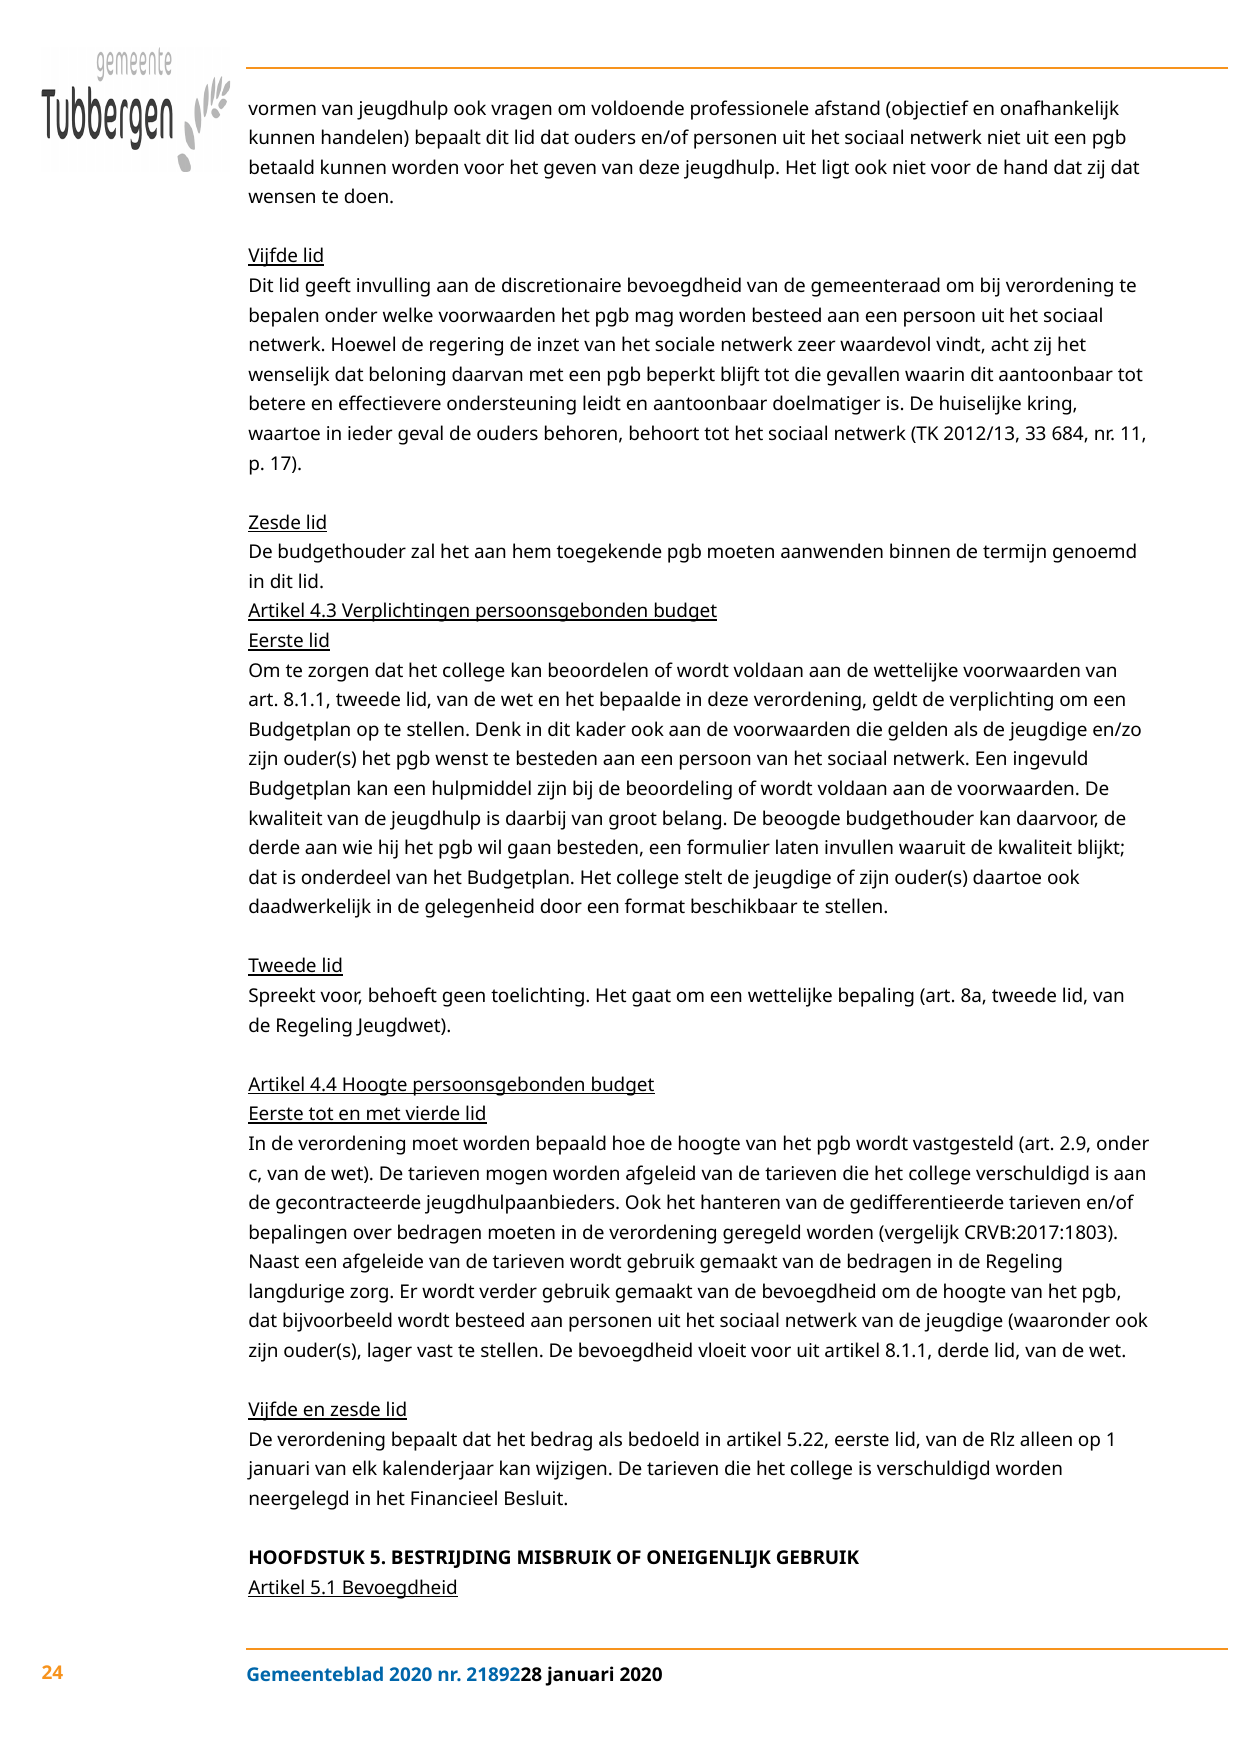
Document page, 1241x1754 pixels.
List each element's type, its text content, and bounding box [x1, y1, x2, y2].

text Artikel 5.1 Bevoegdheid [248, 1574, 1152, 1600]
text Eerste tot en met vierde lid [248, 1101, 1152, 1126]
text Artikel 4.3 Verplichtingen persoonsgebonden budget [248, 598, 1152, 623]
picture [41, 47, 231, 172]
text Vijfde en zesde lid [248, 1396, 1152, 1422]
text Zesde lid [248, 509, 1152, 535]
text HOOFDSTUK 5. BESTRIJDING MISBRUIK OF ONEIGENLIJK GEBRUIK [248, 1544, 1152, 1570]
text De budgethouder zal het aan hem toegekende pgb moeten aanwenden binnen de termijn genoemd in dit lid. [248, 538, 1152, 594]
text Vijfde lid [248, 243, 1152, 268]
text Om te zorgen dat het college kan beoordelen of wordt voldaan aan de wettelijke voorwaarden van art. 8.1.1, tweede lid, van de wet en het bepaalde in deze verordening, geldt de verplichting om een Budgetplan op te stellen. Denk in dit kader ook aan de voorwaarden die gelden als de jeugdige en/zo zijn ouder(s) het pgb wenst te besteden aan een persoon van het sociaal netwerk. Een ingevuld Budgetplan kan een hulpmiddel zijn bij de beoordeling of wordt voldaan aan de voorwaarden. De kwaliteit van de jeugdhulp is daarbij van groot belang. De beoogde budgethouder kan daarvoor, de derde aan wie hij het pgb wil gaan besteden, een formulier laten invullen waaruit de kwaliteit blijkt; dat is onderdeel van het Budgetplan. Het college stelt de jeugdige of zijn ouder(s) daartoe ook daadwerkelijk in de gelegenheid door een format beschikbaar te stellen. [248, 657, 1152, 919]
text Eerste lid [248, 627, 1152, 653]
text Artikel 4.4 Hoogte persoonsgebonden budget [248, 1071, 1152, 1097]
text Tweede lid [248, 953, 1152, 978]
text Spreekt voor, behoeft geen toelichting. Het gaat om een wettelijke bepaling (art. 8a, tweede lid, van de Regeling Jeugdwet). [248, 982, 1152, 1038]
text vormen van jeugdhulp ook vragen om voldoende professionele afstand (objectief en onafhankelijk kunnen handelen) bepaalt dit lid dat ouders en/of personen uit het sociaal netwerk niet uit een pgb betaald kunnen worden voor het geven van deze jeugdhulp. Het ligt ook niet voor de hand dat zij dat wensen te doen. [248, 95, 1152, 209]
text De verordening bepaalt dat het bedrag als bedoeld in artikel 5.22, eerste lid, van de Rlz alleen op 1 januari van elk kalenderjaar kan wijzigen. De tarieven die het college is verschuldigd worden neergelegd in het Financieel Besluit. [248, 1426, 1152, 1511]
text In de verordening moet worden bepaald hoe de hoogte van het pgb wordt vastgesteld (art. 2.9, onder c, van de wet). De tarieven mogen worden afgeleid van de tarieven die het college verschuldigd is aan de gecontracteerde jeugdhulpaanbieders. Ook het hanteren van de gedifferentieerde tarieven en/of bepalingen over bedragen moeten in de verordening geregeld worden (vergelijk CRVB:2017:1803). Naast een afgeleide van de tarieven wordt gebruik gemaakt van de bedragen in de Regeling langdurige zorg. Er wordt verder gebruik gemaakt van de bevoegdheid om de hoogte van het pgb, dat bijvoorbeeld wordt besteed aan personen uit het sociaal netwerk van de jeugdige (waaronder ook zijn ouder(s), lager vast te stellen. De bevoegdheid vloeit voor uit artikel 8.1.1, derde lid, van de wet. [248, 1130, 1152, 1363]
text Dit lid geeft invulling aan de discretionaire bevoegdheid van de gemeenteraad om bij verordening te bepalen onder welke voorwaarden het pgb mag worden besteed aan een persoon uit het sociaal netwerk. Hoewel de regering de inzet van het sociale netwerk zeer waardevol vindt, acht zij het wenselijk dat beloning daarvan met een pgb beperkt blijft tot die gevallen waarin dit aantoonbaar tot betere en effectievere ondersteuning leidt en aantoonbaar doelmatiger is. De huiselijke kring, waartoe in ieder geval de ouders behoren, behoort tot het sociaal netwerk (TK 2012/13, 33 684, nr. 11, p. 17). [248, 272, 1152, 476]
